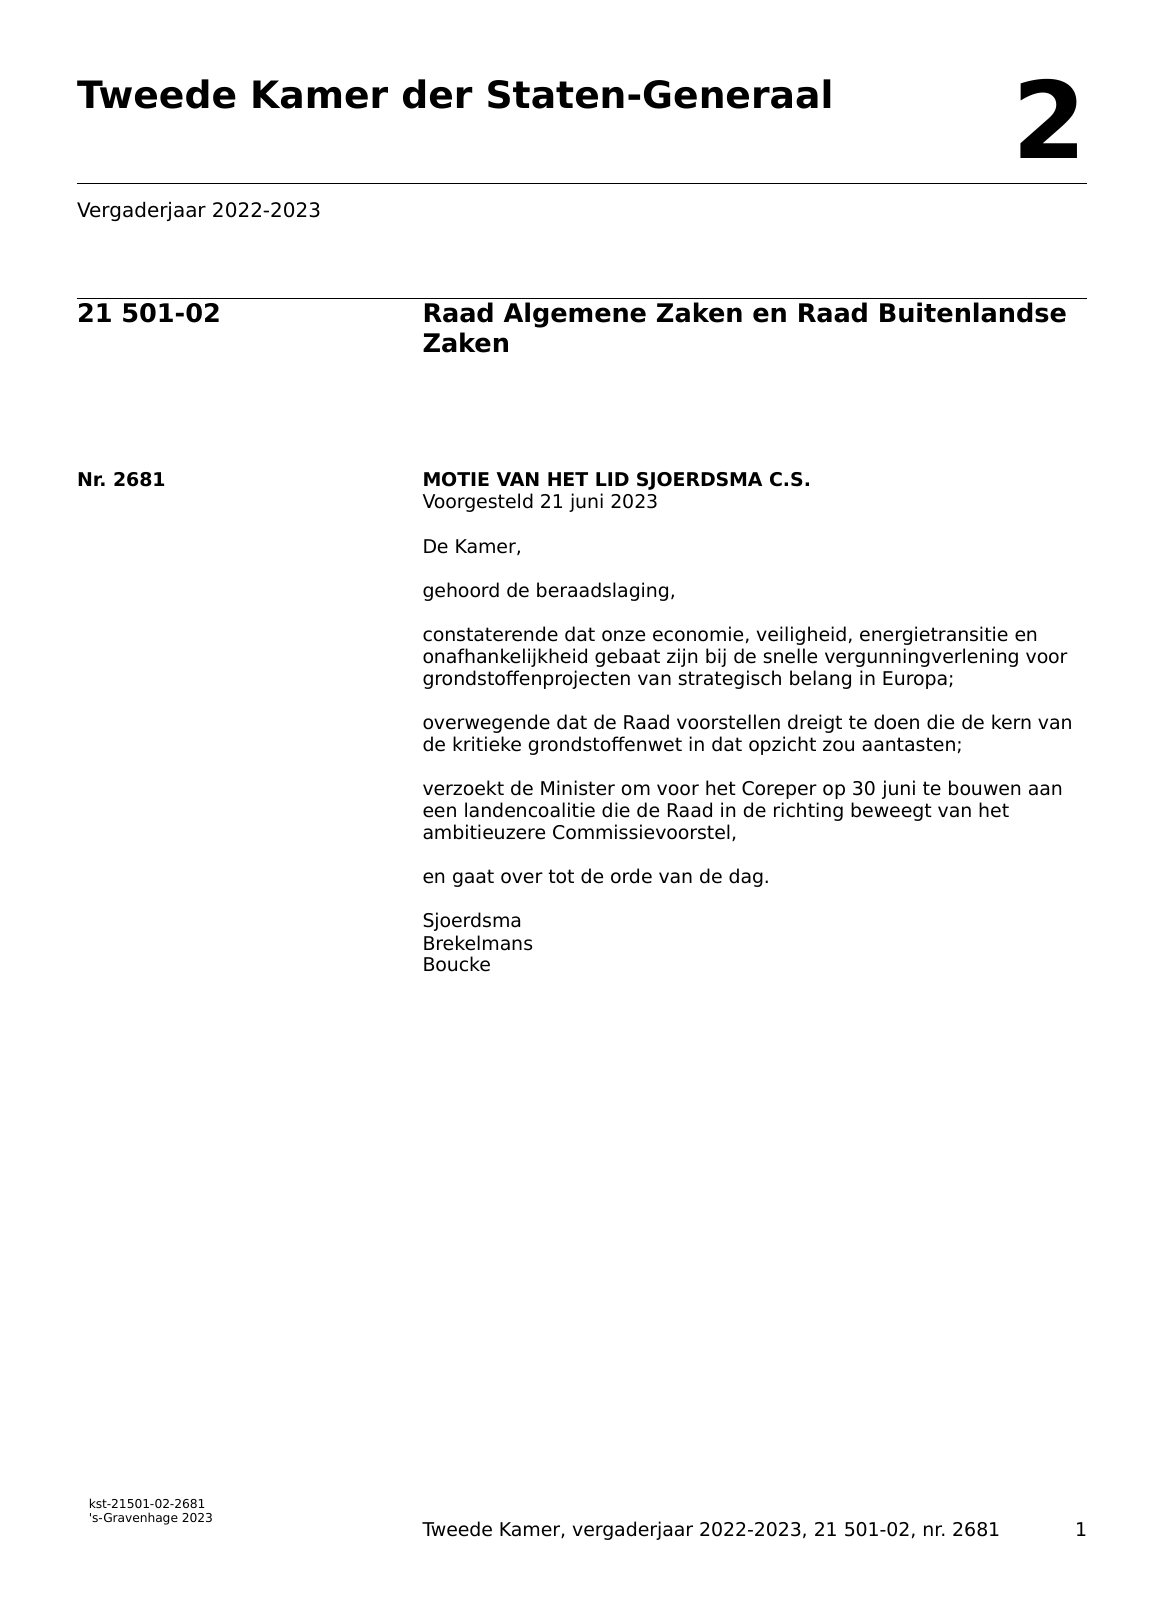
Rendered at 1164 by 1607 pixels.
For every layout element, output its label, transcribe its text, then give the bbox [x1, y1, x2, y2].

text en gaat over tot de orde van de dag. [422, 866, 1087, 888]
text Brekelmans [422, 932, 1087, 954]
table_header Tweede Kamer der Staten-Generaal [77, 59, 886, 183]
text Boucke [422, 954, 1087, 976]
text 's-Gravenhage 2023 [88, 1511, 323, 1525]
text constaterende dat onze economie, veiligheid, energietransitie en onafhankelijkheid gebaat zijn bij de snelle vergunningverlening voor grondstoffenprojecten van strategisch belang in Europa; [422, 624, 1087, 690]
text overwegende dat de Raad voorstellen dreigt te doen die de kern van de kritieke grondstoffenwet in dat opzicht zou aantasten; [422, 712, 1087, 756]
text gehoord de beraadslaging, [422, 580, 1087, 602]
text De Kamer, [422, 536, 1087, 557]
table_header 2 [886, 59, 1087, 183]
text verzoekt de Minister om voor het Coreper op 30 juni te bouwen aan een landencoalitie die de Raad in de richting beweegt van het ambitieuzere Commissievoorstel, [422, 778, 1087, 844]
subtitle 21 501-02 Raad Algemene Zaken en Raad Buitenlandse Zaken [77, 299, 1087, 358]
table_cell Vergaderjaar 2022-2023 [77, 184, 1087, 298]
text kst-21501-02-2681 [88, 1497, 323, 1511]
text Voorgesteld 21 juni 2023 [422, 491, 1087, 513]
text Sjoerdsma [422, 910, 1087, 932]
subtitle Nr. 2681 MOTIE VAN HET LID SJOERDSMA C.S. [77, 469, 1087, 491]
